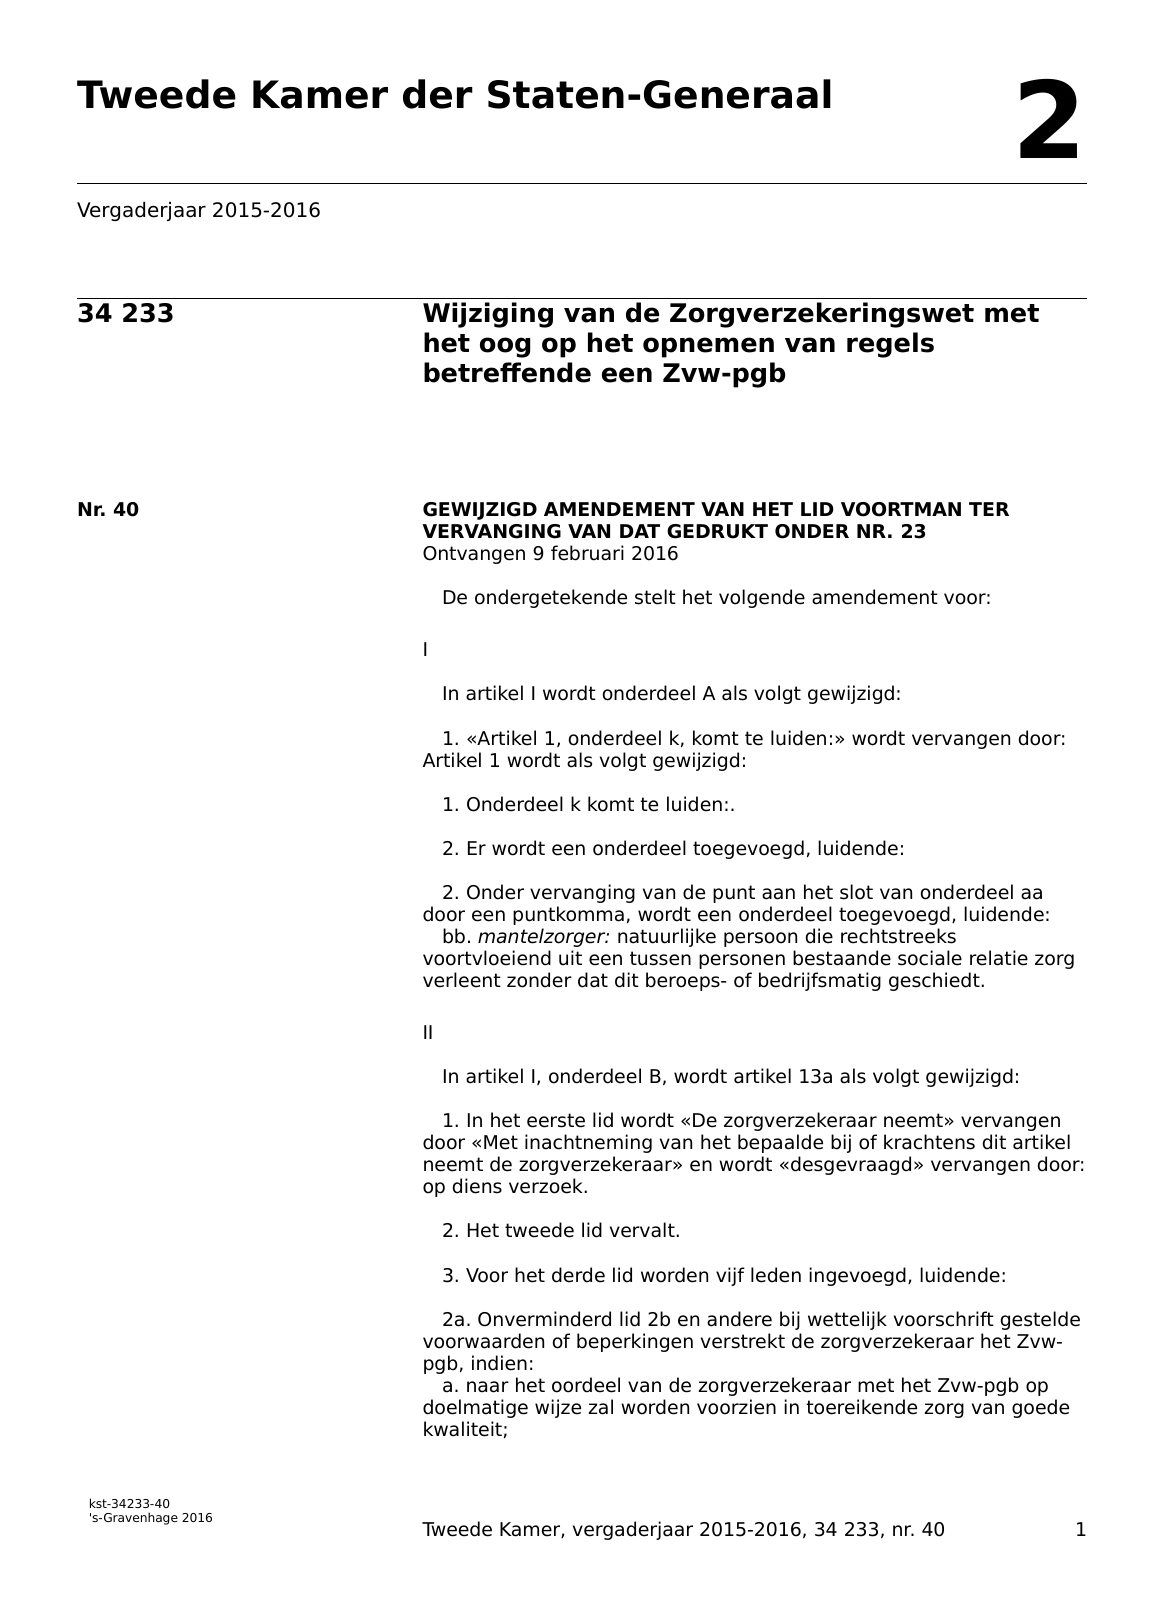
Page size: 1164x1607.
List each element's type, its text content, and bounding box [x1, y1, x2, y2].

text bb. mantelzorger: natuurlijke persoon die rechtstreeks voortvloeiend uit een tussen personen bestaande sociale relatie zorg verleent zonder dat dit beroeps- of bedrijfsmatig geschiedt. [422, 926, 1087, 992]
text 2. Er wordt een onderdeel toegevoegd, luidende: [422, 838, 1087, 860]
text 2a. Onverminderd lid 2b en andere bij wettelijk voorschrift gestelde voorwaarden of beperkingen verstrekt de zorgverzekeraar het Zvw-pgb, indien: [422, 1309, 1087, 1374]
text 1. In het eerste lid wordt «De zorgverzekeraar neemt» vervangen door «Met inachtneming van het bepaalde bij of krachtens dit artikel neemt de zorgverzekeraar» en wordt «desgevraagd» vervangen door: op diens verzoek. [422, 1110, 1087, 1198]
text 3. Voor het derde lid worden vijf leden ingevoegd, luidende: [422, 1264, 1087, 1286]
table_header 2 [886, 59, 1087, 183]
text 2. Onder vervanging van de punt aan het slot van onderdeel aa door een puntkomma, wordt een onderdeel toegevoegd, luidende: [422, 882, 1087, 926]
text 1. «Artikel 1, onderdeel k, komt te luiden:» wordt vervangen door: Artikel 1 wordt als volgt gewijzigd: [422, 727, 1087, 771]
subtitle Nr. 40 GEWIJZIGD AMENDEMENT VAN HET LID VOORTMAN TER VERVANGING VAN DAT GEDRUKT ONDER NR. 23 [77, 499, 1087, 543]
table_header Tweede Kamer der Staten-Generaal [77, 59, 886, 183]
subtitle 34 233 Wijziging van de Zorgverzekeringswet met het oog op het opnemen van regels betreffende een Zvw-pgb [77, 299, 1087, 388]
text Ontvangen 9 februari 2016 [422, 543, 1087, 565]
text 2. Het tweede lid vervalt. [422, 1220, 1087, 1242]
table_cell Vergaderjaar 2015-2016 [77, 184, 1087, 298]
subtitle I [422, 639, 1087, 661]
text kst-34233-40 [88, 1497, 323, 1511]
text a. naar het oordeel van de zorgverzekeraar met het Zvw-pgb op doelmatige wijze zal worden voorzien in toereikende zorg van goede kwaliteit; [422, 1374, 1087, 1441]
text In artikel I wordt onderdeel A als volgt gewijzigd: [422, 683, 1087, 705]
text 's-Gravenhage 2016 [88, 1511, 323, 1525]
text De ondergetekende stelt het volgende amendement voor: [422, 587, 1087, 609]
subtitle II [422, 1022, 1087, 1044]
text In artikel I, onderdeel B, wordt artikel 13a als volgt gewijzigd: [422, 1066, 1087, 1088]
text 1. Onderdeel k komt te luiden:. [422, 794, 1087, 816]
